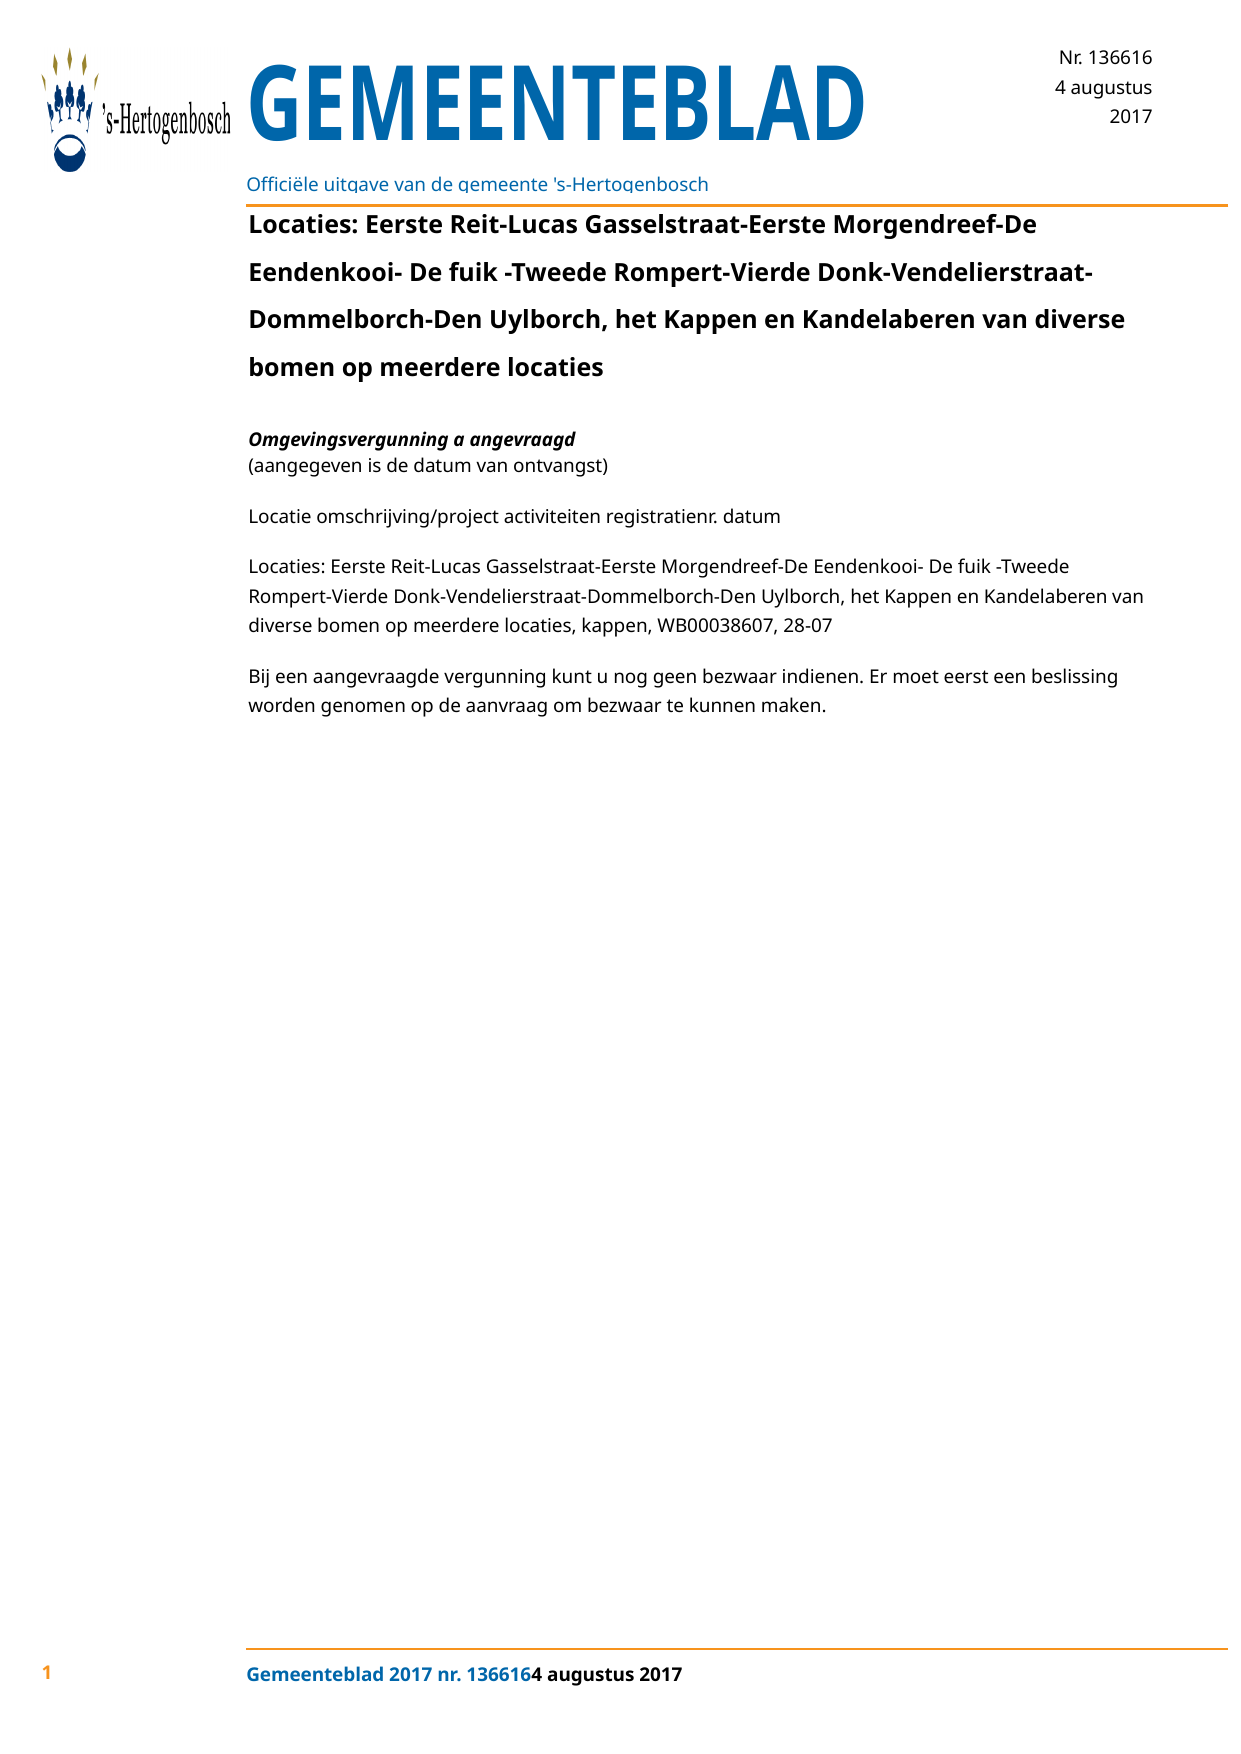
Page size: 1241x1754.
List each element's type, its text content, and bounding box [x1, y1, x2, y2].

text Bij een aangevraagde vergunning kunt u nog geen bezwaar indienen. Er moet eerst een beslissing worden genomen op de aanvraag om bezwaar te kunnen maken. [248, 663, 1152, 718]
text Locatie omschrijving/project activiteiten registratienr. datum [248, 503, 1152, 528]
text Locaties: Eerste Reit-Lucas Gasselstraat-Eerste Morgendreef-De Eendenkooi- De fuik -Tweede Rompert-Vierde Donk-Vendelierstraat-Dommelborch-Den Uylborch, het Kappen en Kandelaberen van diverse bomen op meerdere locaties, kappen, WB00038607, 28-07 [248, 553, 1152, 638]
text Omgevingsvergunning a angevraagd [248, 427, 1152, 452]
text (aangegeven is de datum van ontvangst) [248, 452, 1152, 478]
picture [41, 47, 231, 172]
text Locaties: Eerste Reit-Lucas Gasselstraat-Eerste Morgendreef-De Eendenkooi- De fuik -Tweede Rompert-Vierde Donk-Vendelierstraat-Dommelborch-Den Uylborch, het Kappen en Kandelaberen van diverse bomen op meerdere locaties [248, 207, 1152, 384]
